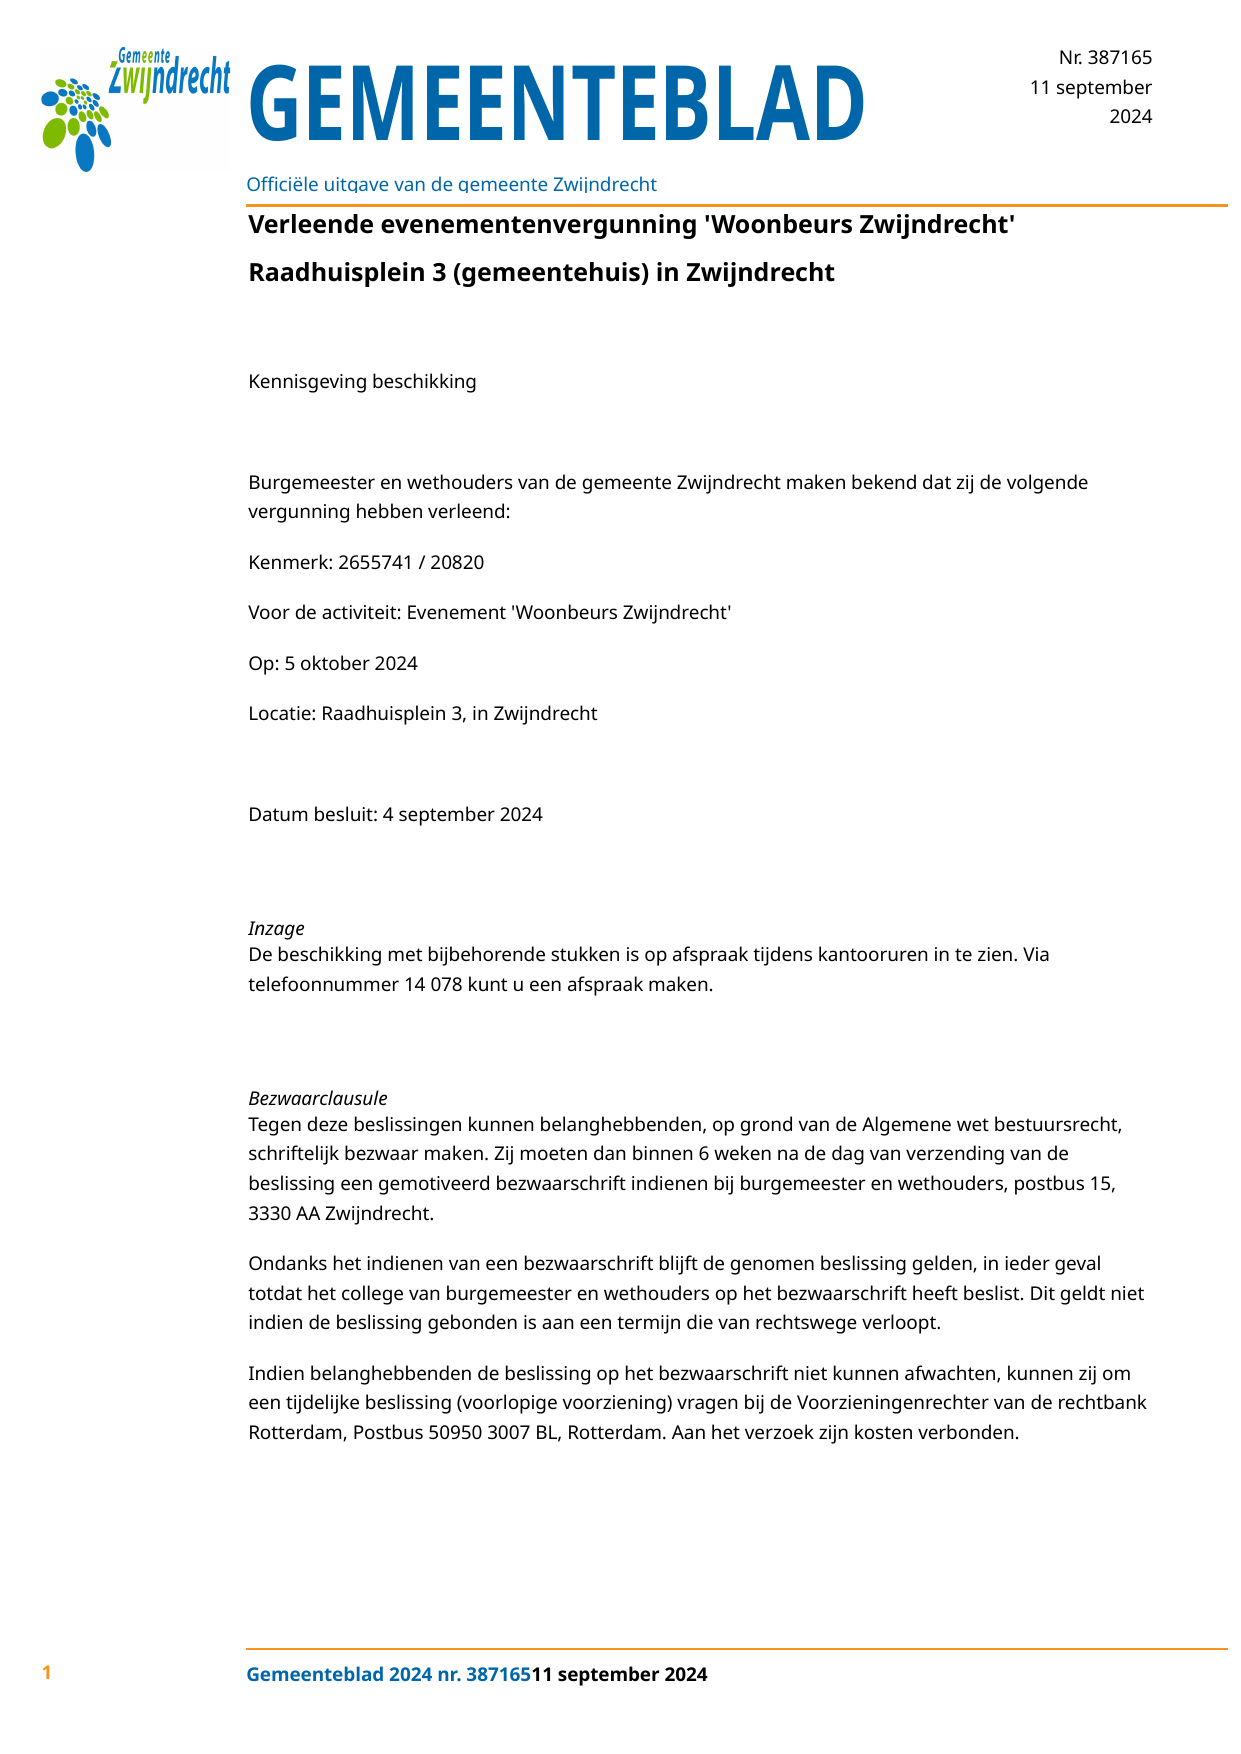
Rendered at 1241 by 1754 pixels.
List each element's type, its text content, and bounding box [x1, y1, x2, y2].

text Inzage [248, 916, 1152, 941]
text Op: 5 oktober 2024 [248, 650, 1152, 676]
text Kenmerk: 2655741 / 20820 [248, 549, 1152, 575]
text Verleende evenementenvergunning 'Woonbeurs Zwijndrecht' Raadhuisplein 3 (gemeentehuis) in Zwijndrecht [248, 207, 1152, 288]
picture [41, 47, 231, 172]
text Ondanks het indienen van een bezwaarschrift blijft de genomen beslissing gelden, in ieder geval totdat het college van burgemeester en wethouders op het bezwaarschrift heeft beslist. Dit geldt niet indien de beslissing gebonden is aan een termijn die van rechtswege verloopt. [248, 1250, 1152, 1335]
text Indien belanghebbenden de beslissing op het bezwaarschrift niet kunnen afwachten, kunnen zij om een tijdelijke beslissing (voorlopige voorziening) vragen bij de Voorzieningenrechter van de rechtbank Rotterdam, Postbus 50950 3007 BL, Rotterdam. Aan het verzoek zijn kosten verbonden. [248, 1360, 1152, 1445]
text Tegen deze beslissingen kunnen belanghebbenden, op grond van de Algemene wet bestuursrecht, schriftelijk bezwaar maken. Zij moeten dan binnen 6 weken na de dag van verzending van de beslissing een gemotiveerd bezwaarschrift indienen bij burgemeester en wethouders, postbus 15, 3330 AA Zwijndrecht. [248, 1111, 1152, 1226]
text Locatie: Raadhuisplein 3, in Zwijndrecht [248, 700, 1152, 726]
text Bezwaarclausule [248, 1085, 1152, 1111]
text Datum besluit: 4 september 2024 [248, 801, 1152, 827]
text De beschikking met bijbehorende stukken is op afspraak tijdens kantooruren in te zien. Via telefoonnummer 14 078 kunt u een afspraak maken. [248, 941, 1152, 997]
text Burgemeester en wethouders van de gemeente Zwijndrecht maken bekend dat zij de volgende vergunning hebben verleend: [248, 469, 1152, 524]
text Kennisgeving beschikking [248, 368, 1152, 394]
text Voor de activiteit: Evenement 'Woonbeurs Zwijndrecht' [248, 599, 1152, 625]
